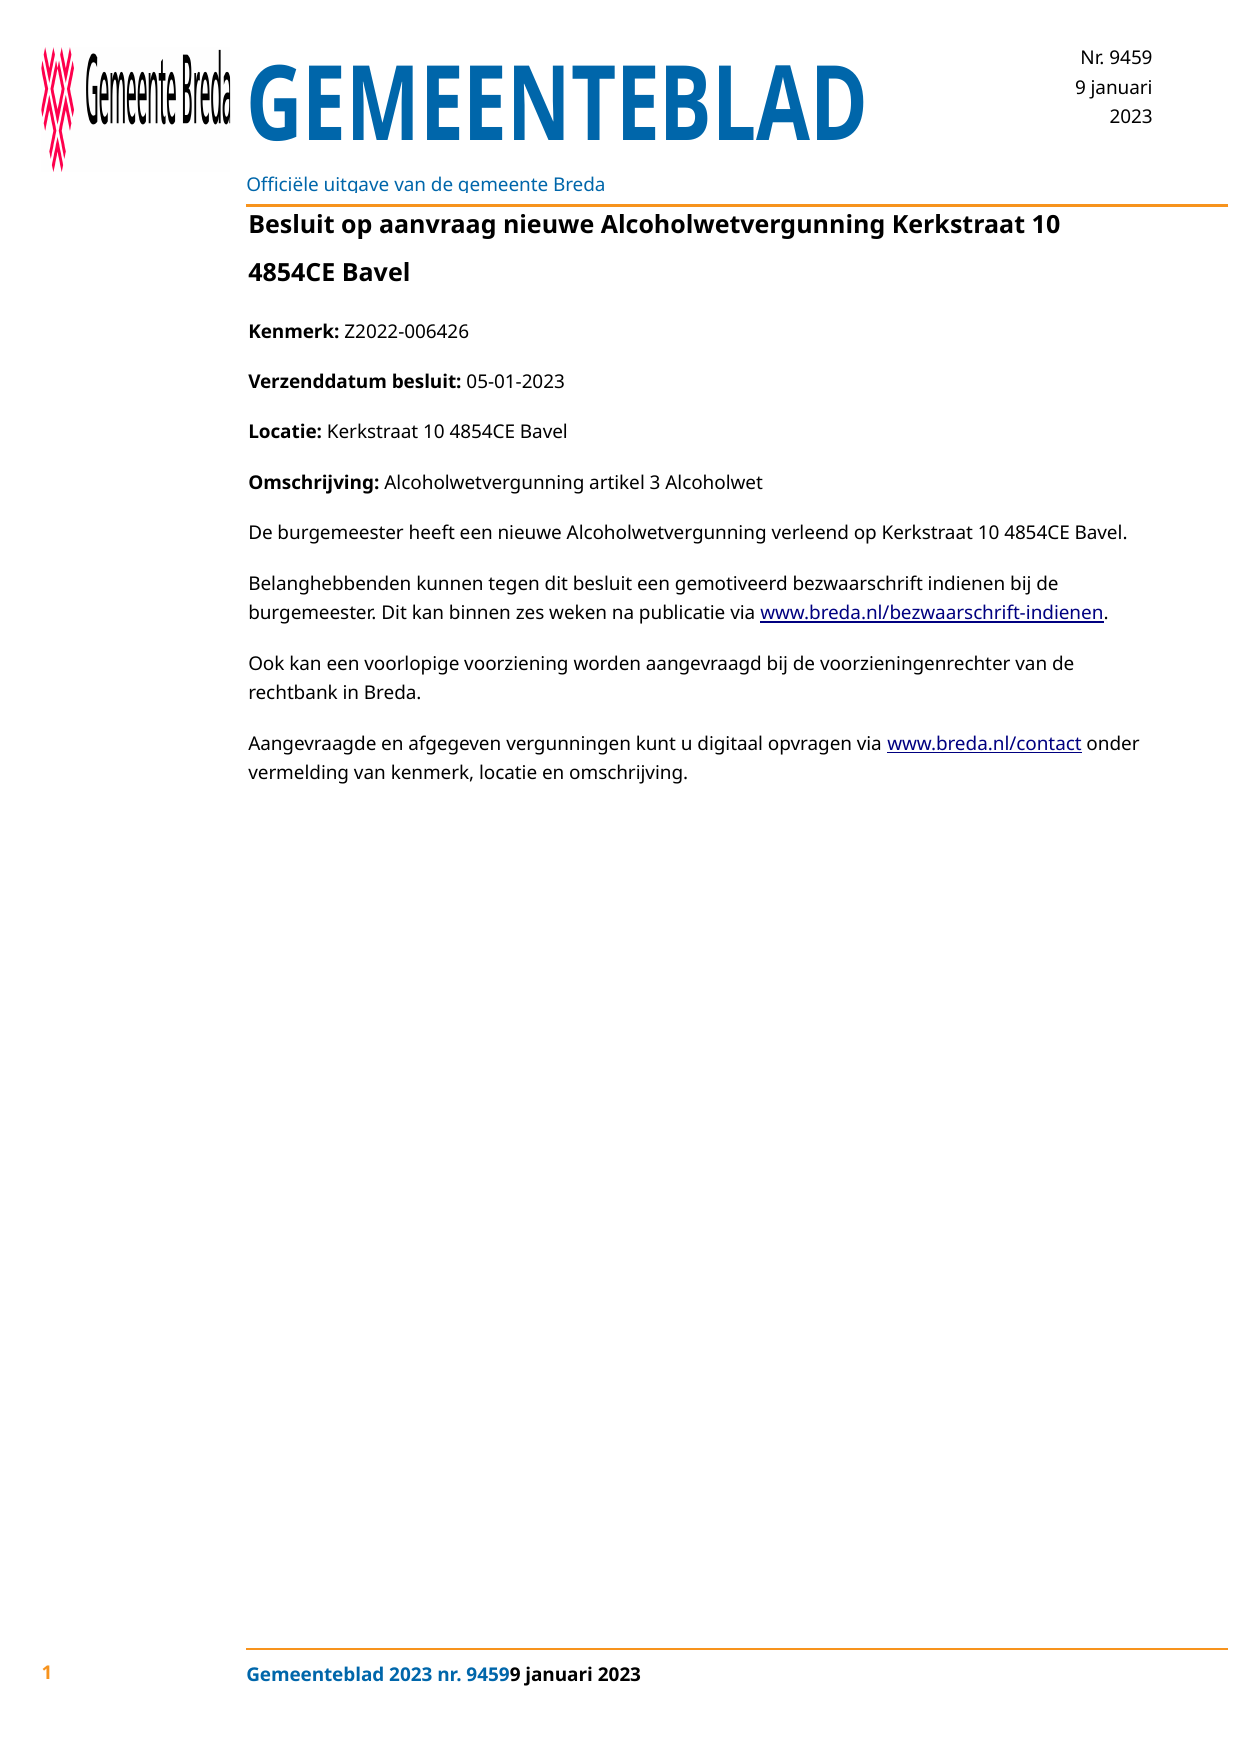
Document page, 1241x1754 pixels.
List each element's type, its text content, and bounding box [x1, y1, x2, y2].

text Aangevraagde en afgegeven vergunningen kunt u digitaal opvragen via www.breda.nl/contact onder vermelding van kenmerk, locatie en omschrijving. [248, 730, 1152, 785]
text Besluit op aanvraag nieuwe Alcoholwetvergunning Kerkstraat 10 4854CE Bavel [248, 207, 1152, 288]
text De burgemeester heeft een nieuwe Alcoholwetvergunning verleend op Kerkstraat 10 4854CE Bavel. [248, 519, 1152, 545]
text Verzenddatum besluit: 05-01-2023 [248, 368, 1152, 394]
text Locatie: Kerkstraat 10 4854CE Bavel [248, 419, 1152, 444]
text Omschrijving: Alcoholwetvergunning artikel 3 Alcoholwet [248, 469, 1152, 495]
text Kenmerk: Z2022-006426 [248, 318, 1152, 344]
picture [41, 47, 231, 172]
text Belanghebbenden kunnen tegen dit besluit een gemotiveerd bezwaarschrift indienen bij de burgemeester. Dit kan binnen zes weken na publicatie via www.breda.nl/bezwaarschrift-indienen. [248, 570, 1152, 625]
text Ook kan een voorlopige voorziening worden aangevraagd bij de voorzieningenrechter van de rechtbank in Breda. [248, 650, 1152, 705]
